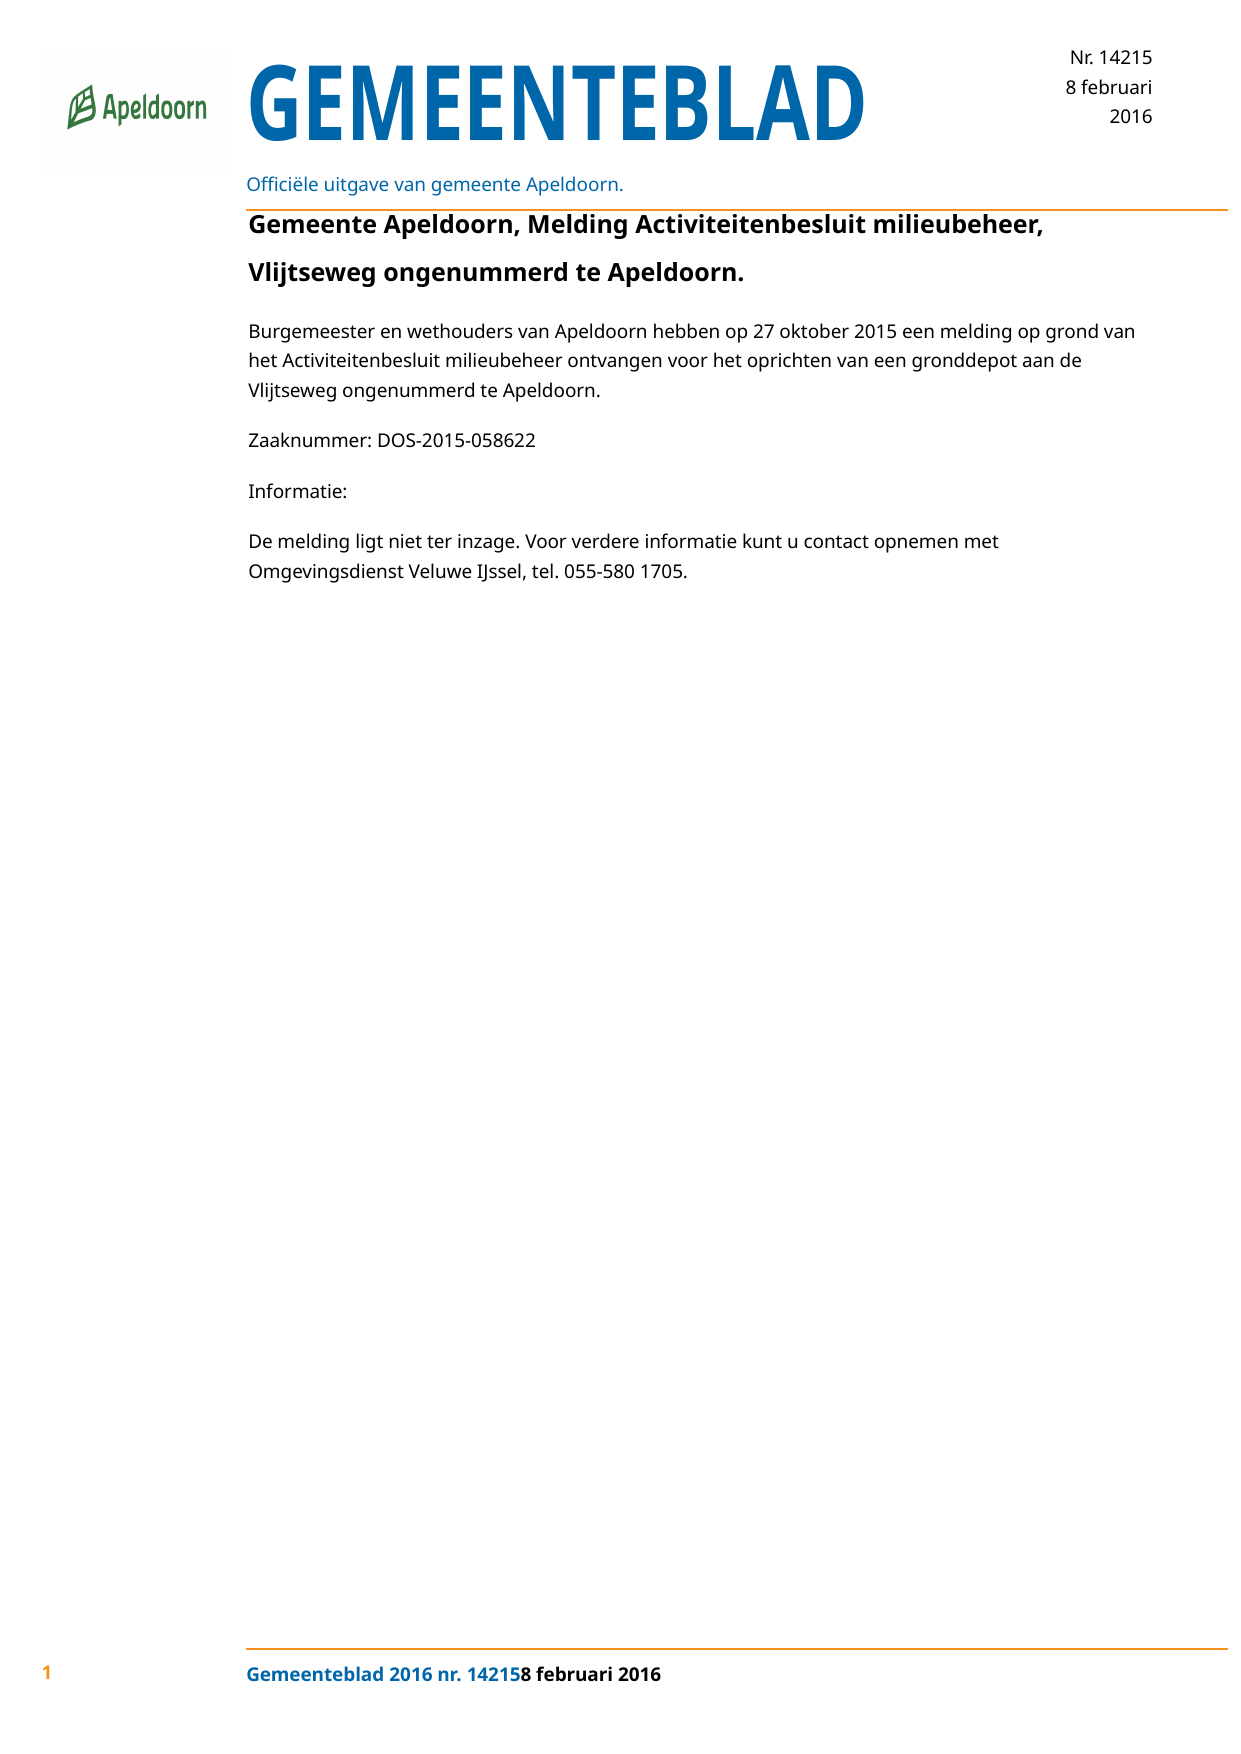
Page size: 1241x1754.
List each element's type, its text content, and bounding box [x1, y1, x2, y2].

text Informatie: [248, 478, 1152, 504]
text Gemeente Apeldoorn, Melding Activiteitenbesluit milieubeheer, Vlijtseweg ongenummerd te Apeldoorn. [248, 211, 1152, 288]
picture [41, 47, 231, 172]
text Zaaknummer: DOS-2015-058622 [248, 427, 1152, 453]
text Burgemeester en wethouders van Apeldoorn hebben op 27 oktober 2015 een melding op grond van het Activiteitenbesluit milieubeheer ontvangen voor het oprichten van een gronddepot aan de Vlijtseweg ongenummerd te Apeldoorn. [248, 318, 1152, 403]
text De melding ligt niet ter inzage. Voor verdere informatie kunt u contact opnemen met Omgevingsdienst Veluwe IJssel, tel. 055-580 1705. [248, 528, 1152, 584]
